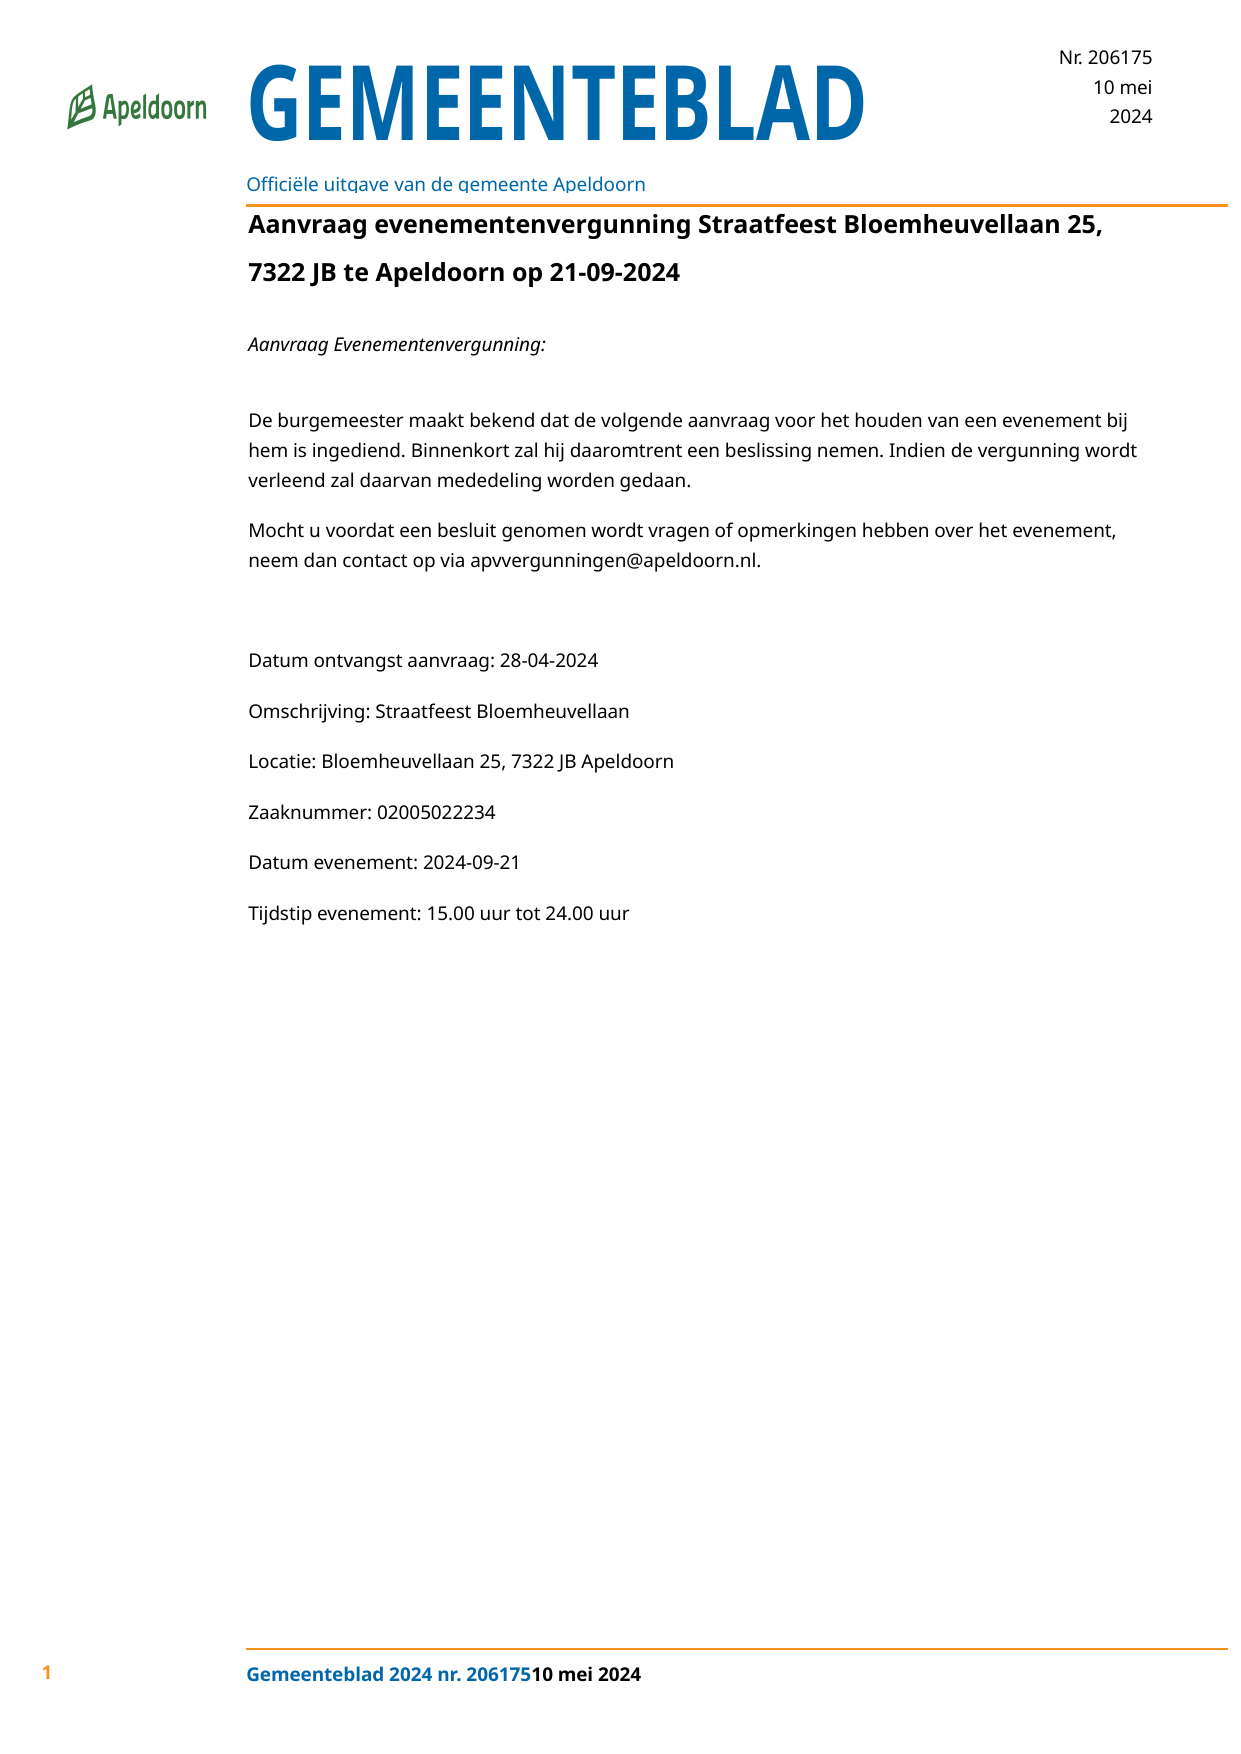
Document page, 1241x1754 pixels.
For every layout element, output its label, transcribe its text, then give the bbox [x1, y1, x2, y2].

text De burgemeester maakt bekend dat de volgende aanvraag voor het houden van een evenement bij hem is ingediend. Binnenkort zal hij daaromtrent een beslissing nemen. Indien de vergunning wordt verleend zal daarvan mededeling worden gedaan. [248, 408, 1152, 492]
text Tijdstip evenement: 15.00 uur tot 24.00 uur [248, 900, 1152, 925]
text Mocht u voordat een besluit genomen wordt vragen of opmerkingen hebben over het evenement, neem dan contact op via apvvergunningen@apeldoorn.nl. [248, 517, 1152, 572]
text Aanvraag evenementenvergunning Straatfeest Bloemheuvellaan 25, 7322 JB te Apeldoorn op 21-09-2024 [248, 207, 1152, 288]
picture [41, 47, 231, 172]
text Aanvraag Evenementenvergunning: [248, 331, 1152, 357]
text Omschrijving: Straatfeest Bloemheuvellaan [248, 698, 1152, 724]
text Datum ontvangst aanvraag: 28-04-2024 [248, 648, 1152, 673]
text Datum evenement: 2024-09-21 [248, 849, 1152, 875]
text Zaaknummer: 02005022234 [248, 799, 1152, 824]
text Locatie: Bloemheuvellaan 25, 7322 JB Apeldoorn [248, 748, 1152, 774]
